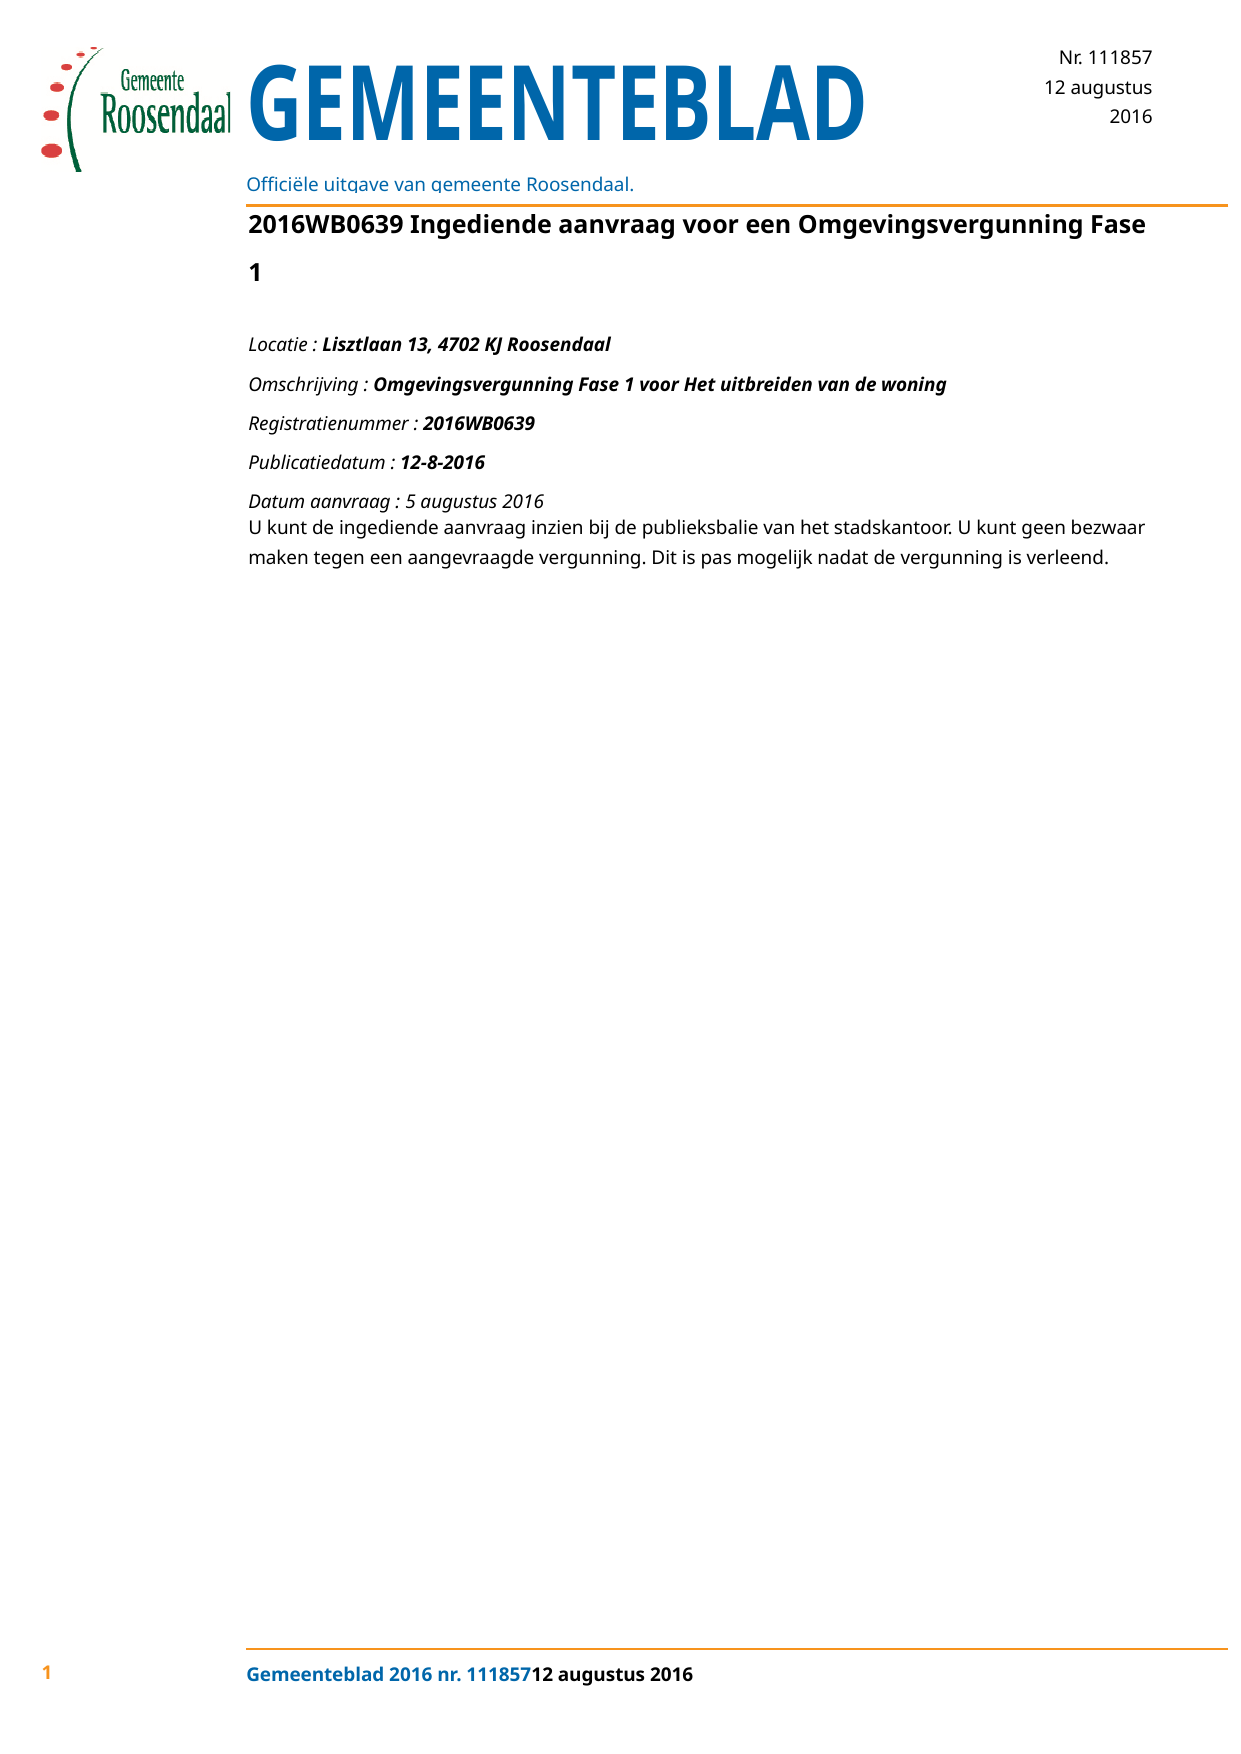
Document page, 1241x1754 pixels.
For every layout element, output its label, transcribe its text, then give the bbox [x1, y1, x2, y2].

text Registratienummer : 2016WB0639 [248, 410, 1152, 436]
text U kunt de ingediende aanvraag inzien bij de publieksbalie van het stadskantoor. U kunt geen bezwaar maken tegen een aangevraagde vergunning. Dit is pas mogelijk nadat de vergunning is verleend. [248, 514, 1152, 569]
text Locatie : Lisztlaan 13, 4702 KJ Roosendaal [248, 331, 1152, 357]
text Publicatiedatum : 12-8-2016 [248, 449, 1152, 475]
picture [41, 47, 231, 172]
text 2016WB0639 Ingediende aanvraag voor een Omgevingsvergunning Fase 1 [248, 207, 1152, 288]
text Datum aanvraag : 5 augustus 2016 [248, 488, 1152, 514]
text Omschrijving : Omgevingsvergunning Fase 1 voor Het uitbreiden van de woning [248, 371, 1152, 396]
